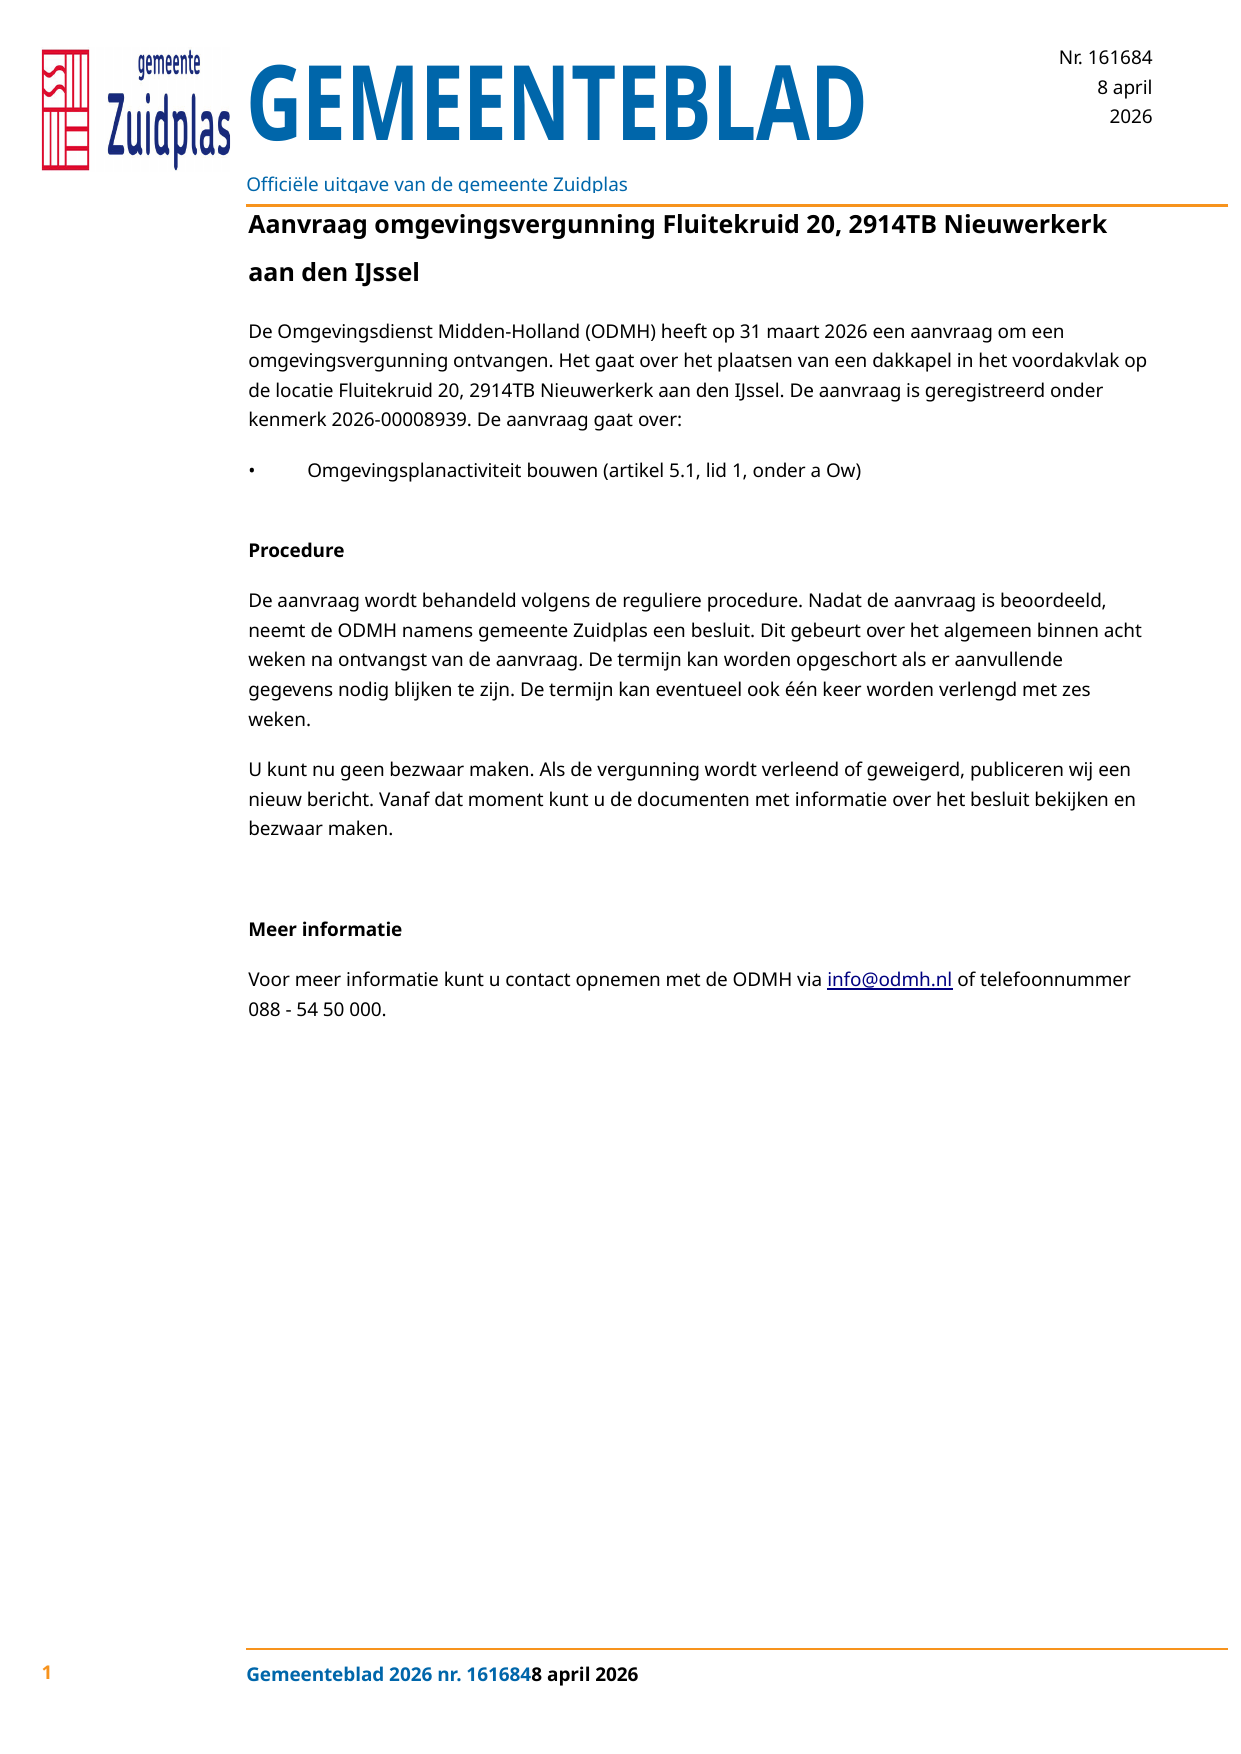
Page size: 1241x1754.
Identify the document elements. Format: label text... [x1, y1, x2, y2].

list Omgevingsplanactiviteit bouwen (artikel 5.1, lid 1, onder a Ow) [248, 457, 1152, 483]
text De Omgevingsdienst Midden-Holland (ODMH) heeft op 31 maart 2026 een aanvraag om een omgevingsvergunning ontvangen. Het gaat over het plaatsen van een dakkapel in het voordakvlak op de locatie Fluitekruid 20, 2914TB Nieuwerkerk aan den IJssel. De aanvraag is geregistreerd onder kenmerk 2026-00008939. De aanvraag gaat over: [248, 318, 1152, 432]
picture [41, 47, 231, 172]
text Procedure [248, 537, 1152, 563]
text Meer informatie [248, 916, 1152, 942]
text Aanvraag omgevingsvergunning Fluitekruid 20, 2914TB Nieuwerkerk aan den IJssel [248, 207, 1152, 288]
text Voor meer informatie kunt u contact opnemen met de ODMH via info@odmh.nl of telefoonnummer 088 - 54 50 000. [248, 967, 1152, 1022]
text De aanvraag wordt behandeld volgens de reguliere procedure. Nadat de aanvraag is beoordeeld, neemt de ODMH namens gemeente Zuidplas een besluit. Dit gebeurt over het algemeen binnen acht weken na ontvangst van de aanvraag. De termijn kan worden opgeschort als er aanvullende gegevens nodig blijken te zijn. De termijn kan eventueel ook één keer worden verlengd met zes weken. [248, 587, 1152, 732]
text U kunt nu geen bezwaar maken. Als de vergunning wordt verleend of geweigerd, publiceren wij een nieuw bericht. Vanaf dat moment kunt u de documenten met informatie over het besluit bekijken en bezwaar maken. [248, 756, 1152, 841]
